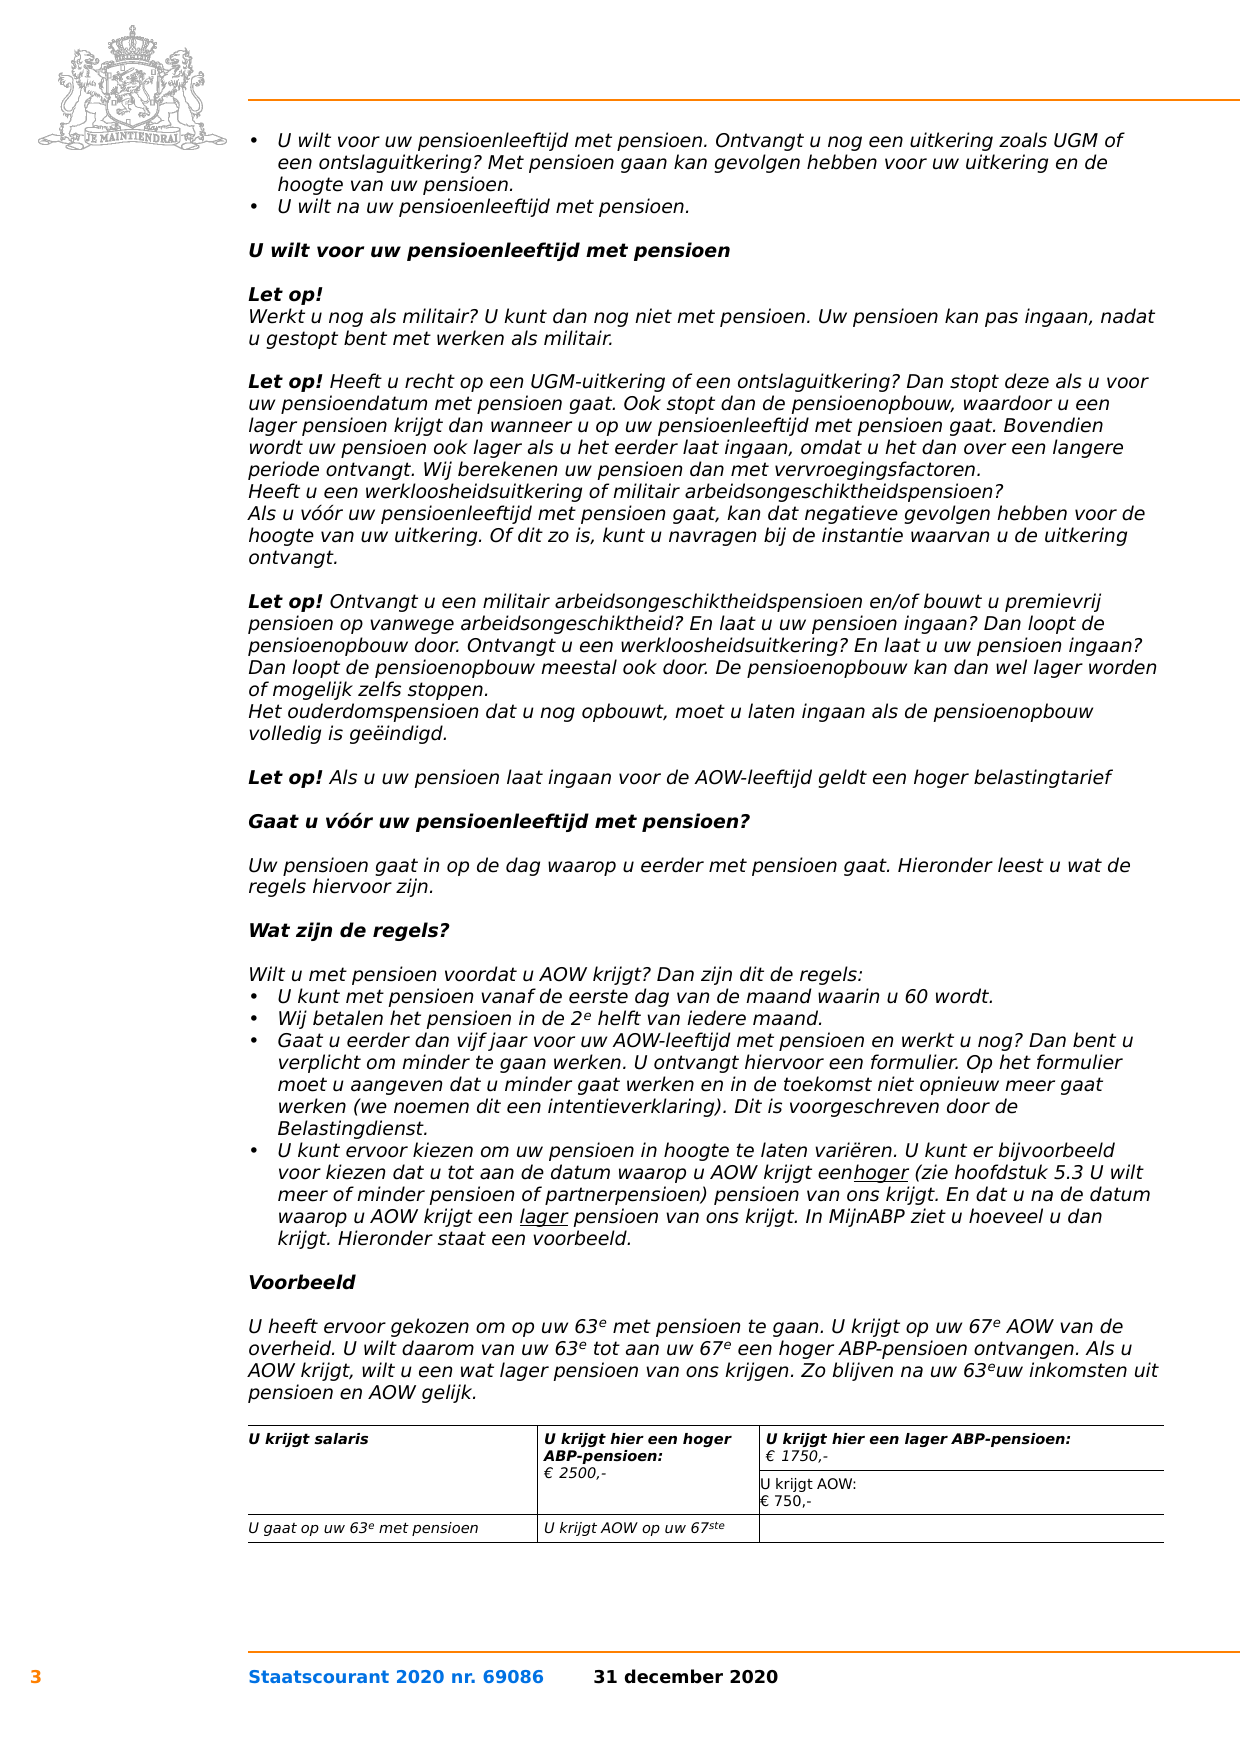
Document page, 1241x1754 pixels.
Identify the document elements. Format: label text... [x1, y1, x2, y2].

text • U kunt ervoor kiezen om uw pensioen in hoogte te laten variëren. U kunt er bijvoorbeeld voor kiezen dat u tot aan de datum waarop u AOW krijgt eenhoger (zie hoofdstuk 5.3 U wilt meer of minder pensioen of partnerpensioen) pensioen van ons krijgt. En dat u na de datum waarop u AOW krijgt een lager pensioen van ons krijgt. In MijnABP ziet u hoeveel u dan krijgt. Hieronder staat een voorbeeld. [248, 1140, 1163, 1250]
text Als u vóór uw pensioenleeftijd met pensioen gaat, kan dat negatieve gevolgen hebben voor de hoogte van uw uitkering. Of dit zo is, kunt u navragen bij de instantie waarvan u de uitkering ontvangt. [248, 503, 1163, 569]
table_cell U gaat op uw 63e met pensioen [248, 1515, 537, 1542]
subtitle Voorbeeld [248, 1272, 1163, 1294]
table_cell U krijgt AOW op uw 67ste [538, 1515, 759, 1542]
table_cell U krijgt AOW: € 750,- [760, 1471, 1163, 1514]
text • U wilt na uw pensioenleeftijd met pensioen. [248, 196, 1163, 218]
text Let op! Ontvangt u een militair arbeidsongeschiktheidspensioen en/of bouwt u premievrij pensioen op vanwege arbeidsongeschiktheid? En laat u uw pensioen ingaan? Dan loopt de pensioenopbouw door. Ontvangt u een werkloosheidsuitkering? En laat u uw pensioen ingaan? Dan loopt de pensioenopbouw meestal ook door. De pensioenopbouw kan dan wel lager worden of mogelijk zelfs stoppen. [248, 591, 1163, 701]
text Let op! [248, 283, 1163, 306]
text Het ouderdomspensioen dat u nog opbouwt, moet u laten ingaan als de pensioenopbouw volledig is geëindigd. [248, 701, 1163, 745]
text • U wilt voor uw pensioenleeftijd met pensioen. Ontvangt u nog een uitkering zoals UGM of een ontslaguitkering? Met pensioen gaan kan gevolgen hebben voor uw uitkering en de hoogte van uw pensioen. [248, 130, 1163, 196]
text • Wij betalen het pensioen in de 2e helft van iedere maand. [248, 1008, 1163, 1030]
table_header U krijgt hier een hoger ABP-pensioen: € 2500,- [538, 1426, 759, 1514]
text Wilt u met pensioen voordat u AOW krijgt? Dan zijn dit de regels: [248, 964, 1163, 986]
text Let op! Als u uw pensioen laat ingaan voor de AOW-leeftijd geldt een hoger belastingtarief [248, 767, 1163, 789]
table_header U krijgt hier een lager ABP-pensioen: € 1750,- [760, 1426, 1163, 1470]
text • Gaat u eerder dan vijf jaar voor uw AOW-leeftijd met pensioen en werkt u nog? Dan bent u verplicht om minder te gaan werken. U ontvangt hiervoor een formulier. Op het formulier moet u aangeven dat u minder gaat werken en in de toekomst niet opnieuw meer gaat werken (we noemen dit een intentieverklaring). Dit is voorgeschreven door de Belastingdienst. [248, 1030, 1163, 1140]
text Let op! Heeft u recht op een UGM-uitkering of een ontslaguitkering? Dan stopt deze als u voor uw pensioendatum met pensioen gaat. Ook stopt dan de pensioenopbouw, waardoor u een lager pensioen krijgt dan wanneer u op uw pensioenleeftijd met pensioen gaat. Bovendien wordt uw pensioen ook lager als u het eerder laat ingaan, omdat u het dan over een langere periode ontvangt. Wij berekenen uw pensioen dan met vervroegingsfactoren. [248, 371, 1163, 481]
text • U kunt met pensioen vanaf de eerste dag van de maand waarin u 60 wordt. [248, 986, 1163, 1008]
text Werkt u nog als militair? U kunt dan nog niet met pensioen. Uw pensioen kan pas ingaan, nadat u gestopt bent met werken als militair. [248, 306, 1163, 349]
text U heeft ervoor gekozen om op uw 63e met pensioen te gaan. U krijgt op uw 67e AOW van de overheid. U wilt daarom van uw 63e tot aan uw 67e een hoger ABP-pensioen ontvangen. Als u AOW krijgt, wilt u een wat lager pensioen van ons krijgen. Zo blijven na uw 63euw inkomsten uit pensioen en AOW gelijk. [248, 1316, 1163, 1403]
text Uw pensioen gaat in op de dag waarop u eerder met pensioen gaat. Hieronder leest u wat de regels hiervoor zijn. [248, 854, 1163, 898]
table_cell [760, 1515, 1163, 1542]
subtitle Wat zijn de regels? [248, 920, 1163, 942]
picture [38, 25, 227, 150]
subtitle Gaat u vóór uw pensioenleeftijd met pensioen? [248, 811, 1163, 833]
subtitle U wilt voor uw pensioenleeftijd met pensioen [248, 240, 1163, 262]
text Heeft u een werkloosheidsuitkering of militair arbeidsongeschiktheidspensioen? [248, 481, 1163, 503]
table_header U krijgt salaris [248, 1426, 537, 1514]
